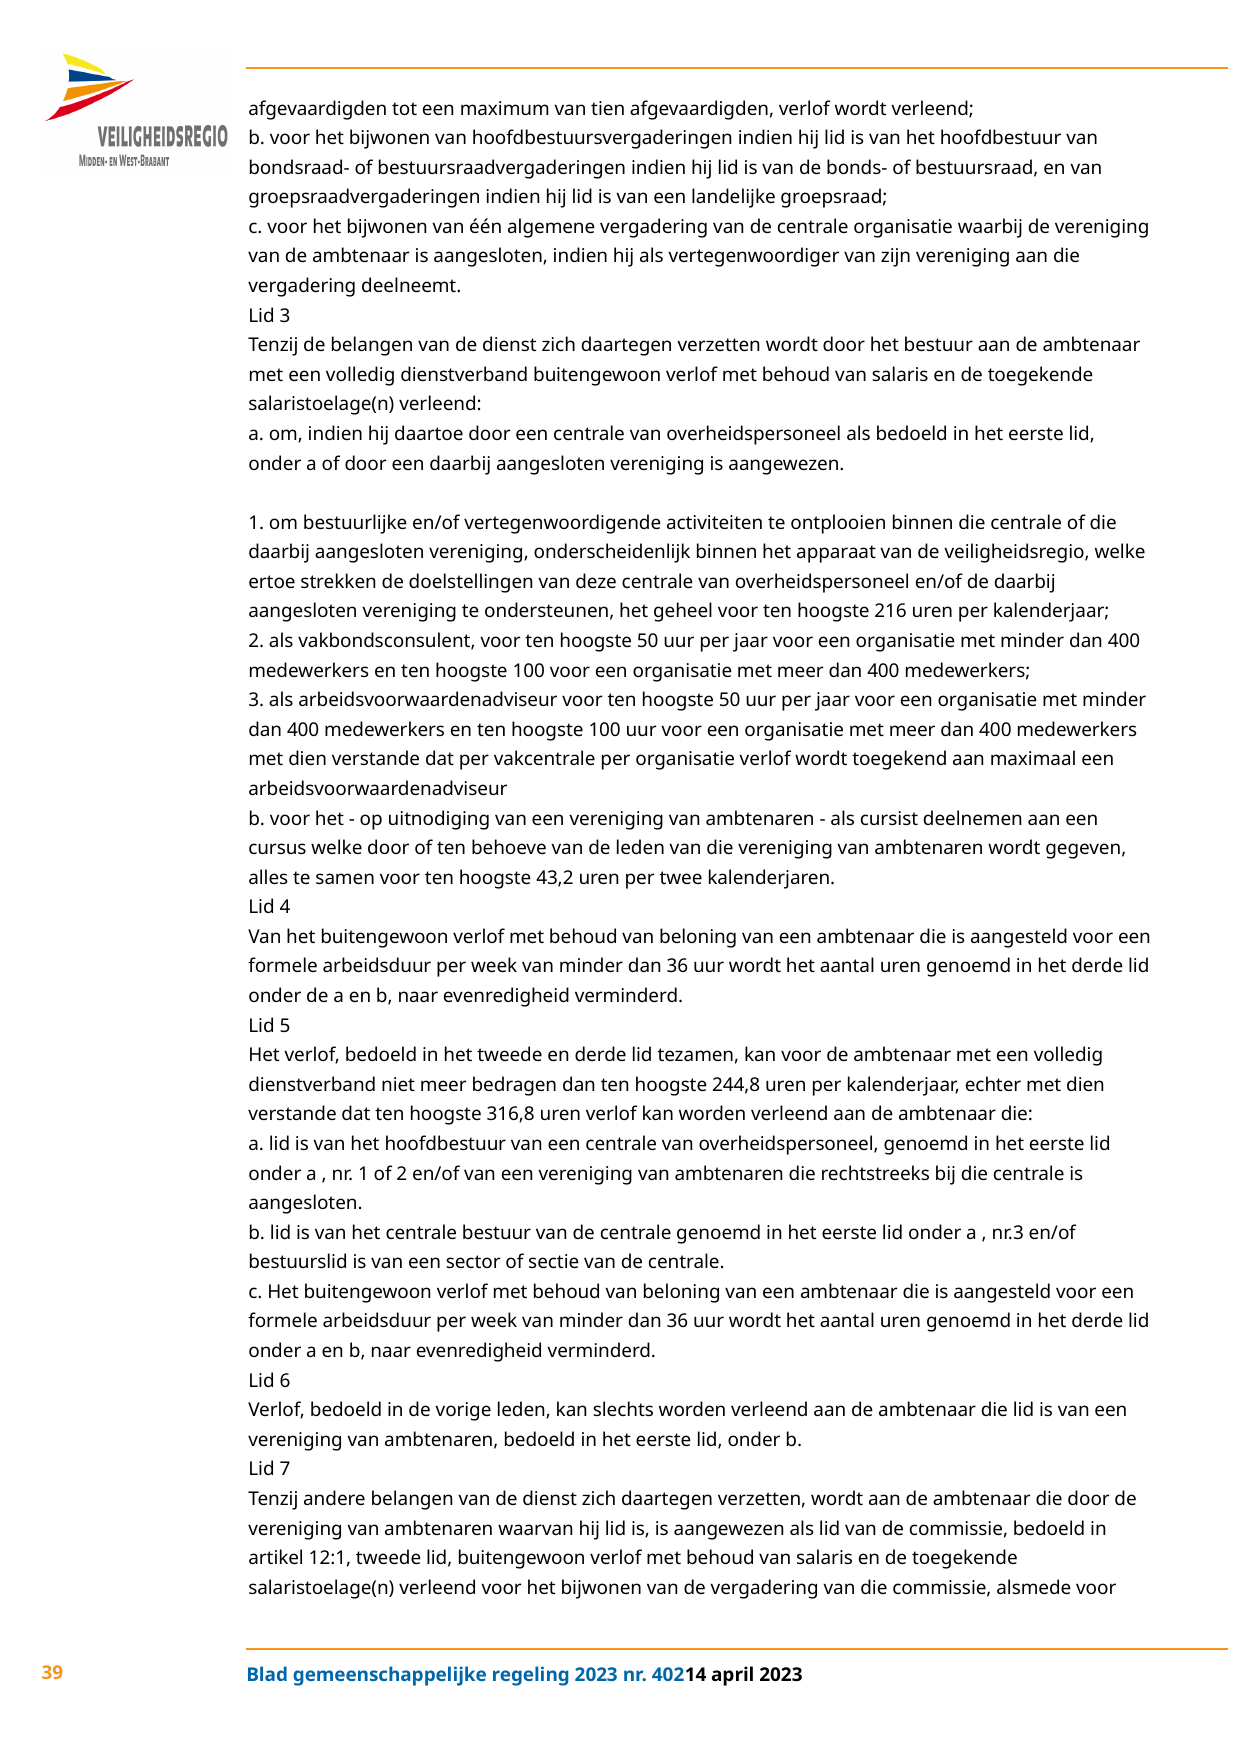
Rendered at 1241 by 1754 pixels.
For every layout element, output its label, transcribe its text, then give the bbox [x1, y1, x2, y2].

text b. lid is van het centrale bestuur van de centrale genoemd in het eerste lid onder a , nr.3 en/of bestuurslid is van een sector of sectie van de centrale. [248, 1219, 1152, 1274]
text b. voor het bijwonen van hoofdbestuursvergaderingen indien hij lid is van het hoofdbestuur van bondsraad- of bestuursraadvergaderingen indien hij lid is van de bonds- of bestuursraad, en van groepsraadvergaderingen indien hij lid is van een landelijke groepsraad; [248, 124, 1152, 209]
text Lid 4 [248, 893, 1152, 919]
text afgevaardigden tot een maximum van tien afgevaardigden, verlof wordt verleend; [248, 95, 1152, 121]
text c. voor het bijwonen van één algemene vergadering van de centrale organisatie waarbij de vereniging van de ambtenaar is aangesloten, indien hij als vertegenwoordiger van zijn vereniging aan die vergadering deelneemt. [248, 213, 1152, 298]
text Van het buitengewoon verlof met behoud van beloning van een ambtenaar die is aangesteld voor een formele arbeidsduur per week van minder dan 36 uur wordt het aantal uren genoemd in het derde lid onder de a en b, naar evenredigheid verminderd. [248, 923, 1152, 1008]
text Lid 3 [248, 302, 1152, 328]
text a. om, indien hij daartoe door een centrale van overheidspersoneel als bedoeld in het eerste lid, onder a of door een daarbij aangesloten vereniging is aangewezen. [248, 420, 1152, 476]
text 1. om bestuurlijke en/of vertegenwoordigende activiteiten te ontplooien binnen die centrale of die daarbij aangesloten vereniging, onderscheidenlijk binnen het apparaat van de veiligheidsregio, welke ertoe strekken de doelstellingen van deze centrale van overheidspersoneel en/of de daarbij aangesloten vereniging te ondersteunen, het geheel voor ten hoogste 216 uren per kalenderjaar; [248, 509, 1152, 623]
text Tenzij andere belangen van de dienst zich daartegen verzetten, wordt aan de ambtenaar die door de vereniging van ambtenaren waarvan hij lid is, is aangewezen als lid van de commissie, bedoeld in artikel 12:1, tweede lid, buitengewoon verlof met behoud van salaris en de toegekende salaristoelage(n) verleend voor het bijwonen van de vergadering van die commissie, alsmede voor [248, 1485, 1152, 1600]
text Lid 7 [248, 1456, 1152, 1481]
text 3. als arbeidsvoorwaardenadviseur voor ten hoogste 50 uur per jaar voor een organisatie met minder dan 400 medewerkers en ten hoogste 100 uur voor een organisatie met meer dan 400 medewerkers met dien verstande dat per vakcentrale per organisatie verlof wordt toegekend aan maximaal een arbeidsvoorwaardenadviseur [248, 686, 1152, 801]
text Het verlof, bedoeld in het tweede en derde lid tezamen, kan voor de ambtenaar met een volledig dienstverband niet meer bedragen dan ten hoogste 244,8 uren per kalenderjaar, echter met dien verstande dat ten hoogste 316,8 uren verlof kan worden verleend aan de ambtenaar die: [248, 1041, 1152, 1126]
text Lid 6 [248, 1367, 1152, 1393]
text Tenzij de belangen van de dienst zich daartegen verzetten wordt door het bestuur aan de ambtenaar met een volledig dienstverband buitengewoon verlof met behoud van salaris en de toegekende salaristoelage(n) verleend: [248, 331, 1152, 416]
text a. lid is van het hoofdbestuur van een centrale van overheidspersoneel, genoemd in het eerste lid onder a , nr. 1 of 2 en/of van een vereniging van ambtenaren die rechtstreeks bij die centrale is aangesloten. [248, 1130, 1152, 1215]
text Verlof, bedoeld in de vorige leden, kan slechts worden verleend aan de ambtenaar die lid is van een vereniging van ambtenaren, bedoeld in het eerste lid, onder b. [248, 1396, 1152, 1452]
text b. voor het - op uitnodiging van een vereniging van ambtenaren - als cursist deelnemen aan een cursus welke door of ten behoeve van de leden van die vereniging van ambtenaren wordt gegeven, alles te samen voor ten hoogste 43,2 uren per twee kalenderjaren. [248, 805, 1152, 890]
picture [41, 47, 231, 172]
text 2. als vakbondsconsulent, voor ten hoogste 50 uur per jaar voor een organisatie met minder dan 400 medewerkers en ten hoogste 100 voor een organisatie met meer dan 400 medewerkers; [248, 627, 1152, 683]
text Lid 5 [248, 1012, 1152, 1038]
text c. Het buitengewoon verlof met behoud van beloning van een ambtenaar die is aangesteld voor een formele arbeidsduur per week van minder dan 36 uur wordt het aantal uren genoemd in het derde lid onder a en b, naar evenredigheid verminderd. [248, 1278, 1152, 1363]
